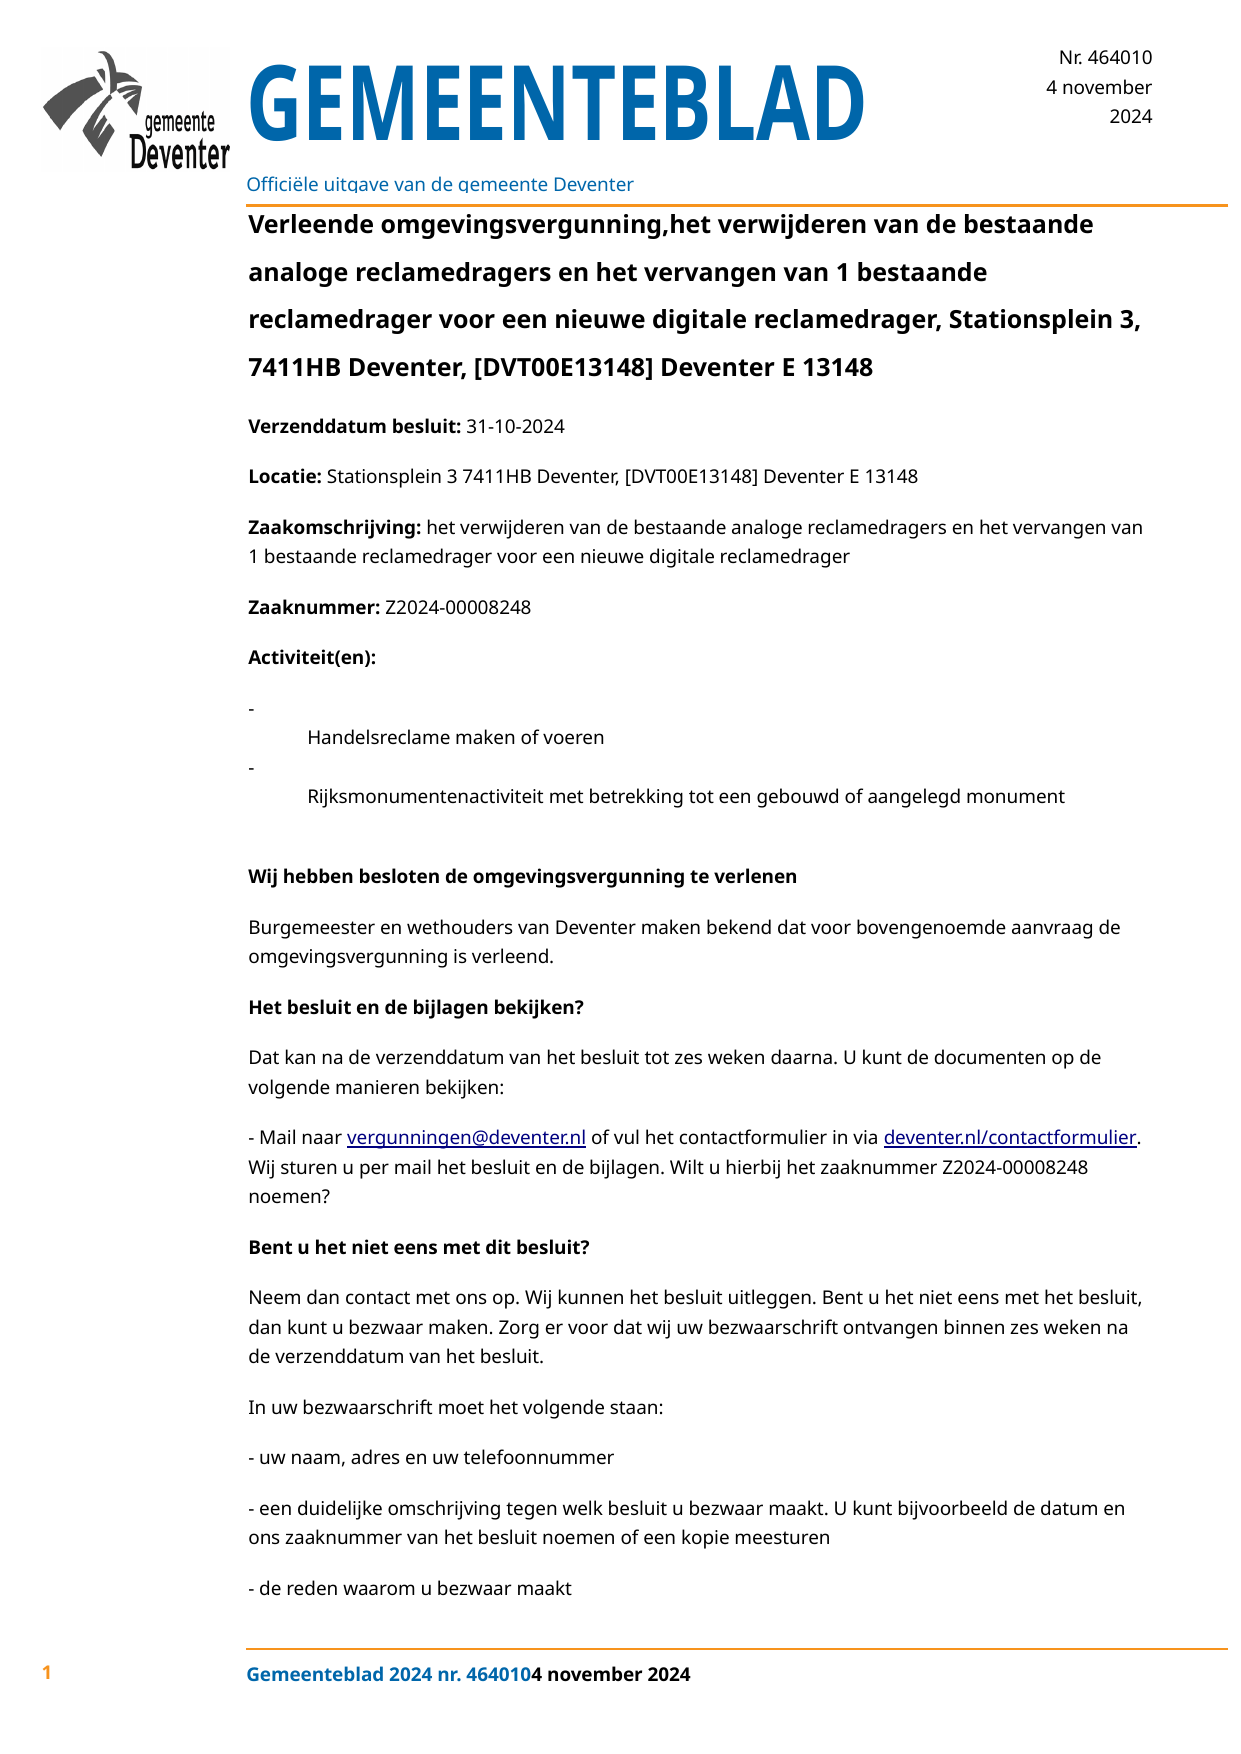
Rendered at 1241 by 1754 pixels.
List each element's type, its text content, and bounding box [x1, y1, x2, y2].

text Burgemeester en wethouders van Deventer maken bekend dat voor bovengenoemde aanvraag de omgevingsvergunning is verleend. [248, 914, 1152, 969]
text Zaaknummer: Z2024-00008248 [248, 594, 1152, 620]
text Bent u het niet eens met dit besluit? [248, 1234, 1152, 1260]
text Verleende omgevingsvergunning,het verwijderen van de bestaande analoge reclamedragers en het vervangen van 1 bestaande reclamedrager voor een nieuwe digitale reclamedrager, Stationsplein 3, 7411HB Deventer, [DVT00E13148] Deventer E 13148 [248, 207, 1152, 384]
picture [41, 47, 231, 172]
text Wij hebben besloten de omgevingsvergunning te verlenen [248, 863, 1152, 889]
text In uw bezwaarschrift moet het volgende staan: [248, 1394, 1152, 1420]
list Handelsreclame maken of voeren [248, 724, 1152, 750]
text Locatie: Stationsplein 3 7411HB Deventer, [DVT00E13148] Deventer E 13148 [248, 463, 1152, 489]
list Rijksmonumentenactiviteit met betrekking tot een gebouwd of aangelegd monument [248, 783, 1152, 809]
text Activiteit(en): [248, 644, 1152, 670]
text - een duidelijke omschrijving tegen welk besluit u bezwaar maakt. U kunt bijvoorbeeld de datum en ons zaaknummer van het besluit noemen of een kopie meesturen [248, 1495, 1152, 1550]
text Neem dan contact met ons op. Wij kunnen het besluit uitleggen. Bent u het niet eens met het besluit, dan kunt u bezwaar maken. Zorg er voor dat wij uw bezwaarschrift ontvangen binnen zes weken na de verzenddatum van het besluit. [248, 1284, 1152, 1369]
text Het besluit en de bijlagen bekijken? [248, 994, 1152, 1020]
text Zaakomschrijving: het verwijderen van de bestaande analoge reclamedragers en het vervangen van 1 bestaande reclamedrager voor een nieuwe digitale reclamedrager [248, 514, 1152, 569]
text - de reden waarom u bezwaar maakt [248, 1575, 1152, 1601]
text - Mail naar vergunningen@deventer.nl of vul het contactformulier in via deventer.nl/contactformulier. Wij sturen u per mail het besluit en de bijlagen. Wilt u hierbij het zaaknummer Z2024-00008248 noemen? [248, 1124, 1152, 1209]
text Verzenddatum besluit: 31-10-2024 [248, 413, 1152, 439]
text - uw naam, adres en uw telefoonnummer [248, 1444, 1152, 1470]
text Dat kan na de verzenddatum van het besluit tot zes weken daarna. U kunt de documenten op de volgende manieren bekijken: [248, 1044, 1152, 1100]
